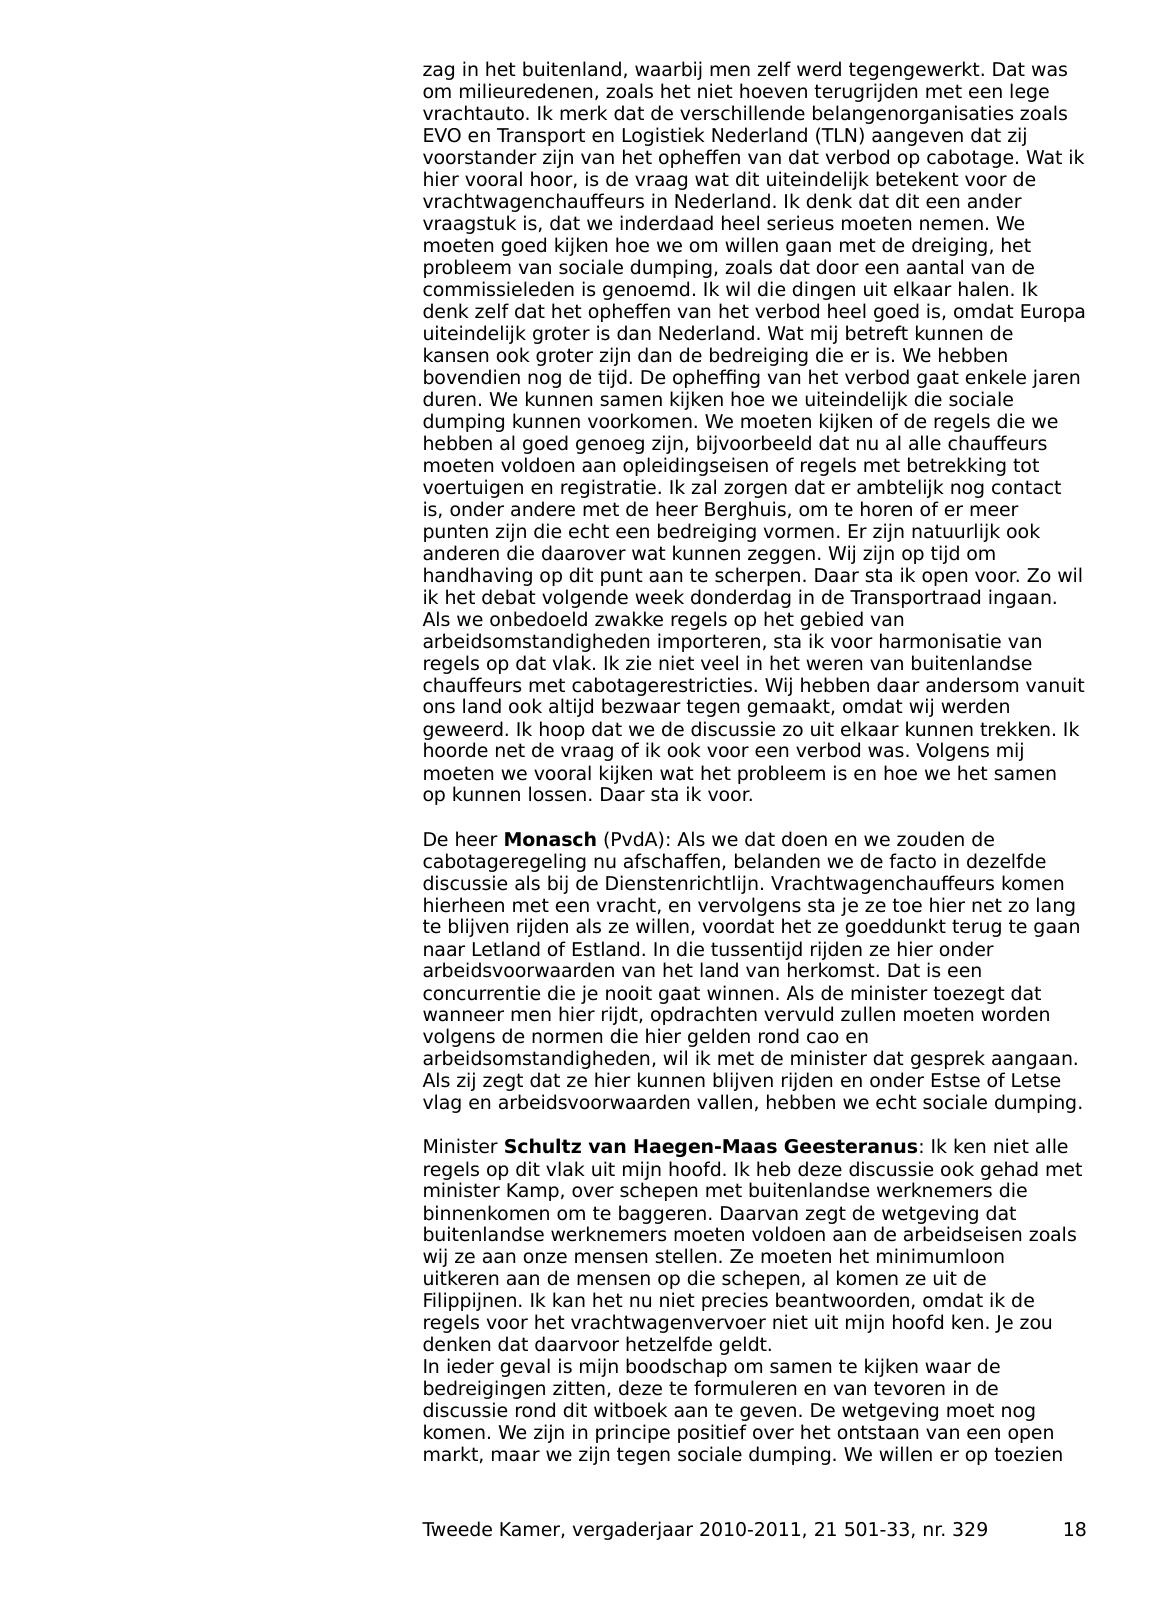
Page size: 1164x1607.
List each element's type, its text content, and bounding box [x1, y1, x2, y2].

text Minister Schultz van Haegen-Maas Geesteranus: Ik ken niet alle regels op dit vlak uit mijn hoofd. Ik heb deze discussie ook gehad met minister Kamp, over schepen met buitenlandse werknemers die binnenkomen om te baggeren. Daarvan zegt de wetgeving dat buitenlandse werknemers moeten voldoen aan de arbeidseisen zoals wij ze aan onze mensen stellen. Ze moeten het minimumloon uitkeren aan de mensen op die schepen, al komen ze uit de Filippijnen. Ik kan het nu niet precies beantwoorden, omdat ik de regels voor het vrachtwagenvervoer niet uit mijn hoofd ken. Je zou denken dat daarvoor hetzelfde geldt. [422, 1136, 1087, 1356]
text In ieder geval is mijn boodschap om samen te kijken waar de bedreigingen zitten, deze te formuleren en van tevoren in de discussie rond dit witboek aan te geven. De wetgeving moet nog komen. We zijn in principe positief over het ontstaan van een open markt, maar we zijn tegen sociale dumping. We willen er op toezien [422, 1356, 1087, 1466]
text De heer Monasch (PvdA): Als we dat doen en we zouden de cabotageregeling nu afschaffen, belanden we de facto in dezelfde discussie als bij de Dienstenrichtlijn. Vrachtwagenchauffeurs komen hierheen met een vracht, en vervolgens sta je ze toe hier net zo lang te blijven rijden als ze willen, voordat het ze goeddunkt terug te gaan naar Letland of Estland. In die tussentijd rijden ze hier onder arbeidsvoorwaarden van het land van herkomst. Dat is een concurrentie die je nooit gaat winnen. Als de minister toezegt dat wanneer men hier rijdt, opdrachten vervuld zullen moeten worden volgens de normen die hier gelden rond cao en arbeidsomstandigheden, wil ik met de minister dat gesprek aangaan. Als zij zegt dat ze hier kunnen blijven rijden en onder Estse of Letse vlag en arbeidsvoorwaarden vallen, hebben we echt sociale dumping. [422, 828, 1087, 1114]
text zag in het buitenland, waarbij men zelf werd tegengewerkt. Dat was om milieuredenen, zoals het niet hoeven terugrijden met een lege vrachtauto. Ik merk dat de verschillende belangenorganisaties zoals EVO en Transport en Logistiek Nederland (TLN) aangeven dat zij voorstander zijn van het opheffen van dat verbod op cabotage. Wat ik hier vooral hoor, is de vraag wat dit uiteindelijk betekent voor de vrachtwagenchauffeurs in Nederland. Ik denk dat dit een ander vraagstuk is, dat we inderdaad heel serieus moeten nemen. We moeten goed kijken hoe we om willen gaan met de dreiging, het probleem van sociale dumping, zoals dat door een aantal van de commissieleden is genoemd. Ik wil die dingen uit elkaar halen. Ik denk zelf dat het opheffen van het verbod heel goed is, omdat Europa uiteindelijk groter is dan Nederland. Wat mij betreft kunnen de kansen ook groter zijn dan de bedreiging die er is. We hebben bovendien nog de tijd. De opheffing van het verbod gaat enkele jaren duren. We kunnen samen kijken hoe we uiteindelijk die sociale dumping kunnen voorkomen. We moeten kijken of de regels die we hebben al goed genoeg zijn, bijvoorbeeld dat nu al alle chauffeurs moeten voldoen aan opleidingseisen of regels met betrekking tot voertuigen en registratie. Ik zal zorgen dat er ambtelijk nog contact is, onder andere met de heer Berghuis, om te horen of er meer punten zijn die echt een bedreiging vormen. Er zijn natuurlijk ook anderen die daarover wat kunnen zeggen. Wij zijn op tijd om handhaving op dit punt aan te scherpen. Daar sta ik open voor. Zo wil ik het debat volgende week donderdag in de Transportraad ingaan. Als we onbedoeld zwakke regels op het gebied van arbeidsomstandigheden importeren, sta ik voor harmonisatie van regels op dat vlak. Ik zie niet veel in het weren van buitenlandse chauffeurs met cabotagerestricties. Wij hebben daar andersom vanuit ons land ook altijd bezwaar tegen gemaakt, omdat wij werden geweerd. Ik hoop dat we de discussie zo uit elkaar kunnen trekken. Ik hoorde net de vraag of ik ook voor een verbod was. Volgens mij moeten we vooral kijken wat het probleem is en hoe we het samen op kunnen lossen. Daar sta ik voor. [422, 59, 1087, 806]
